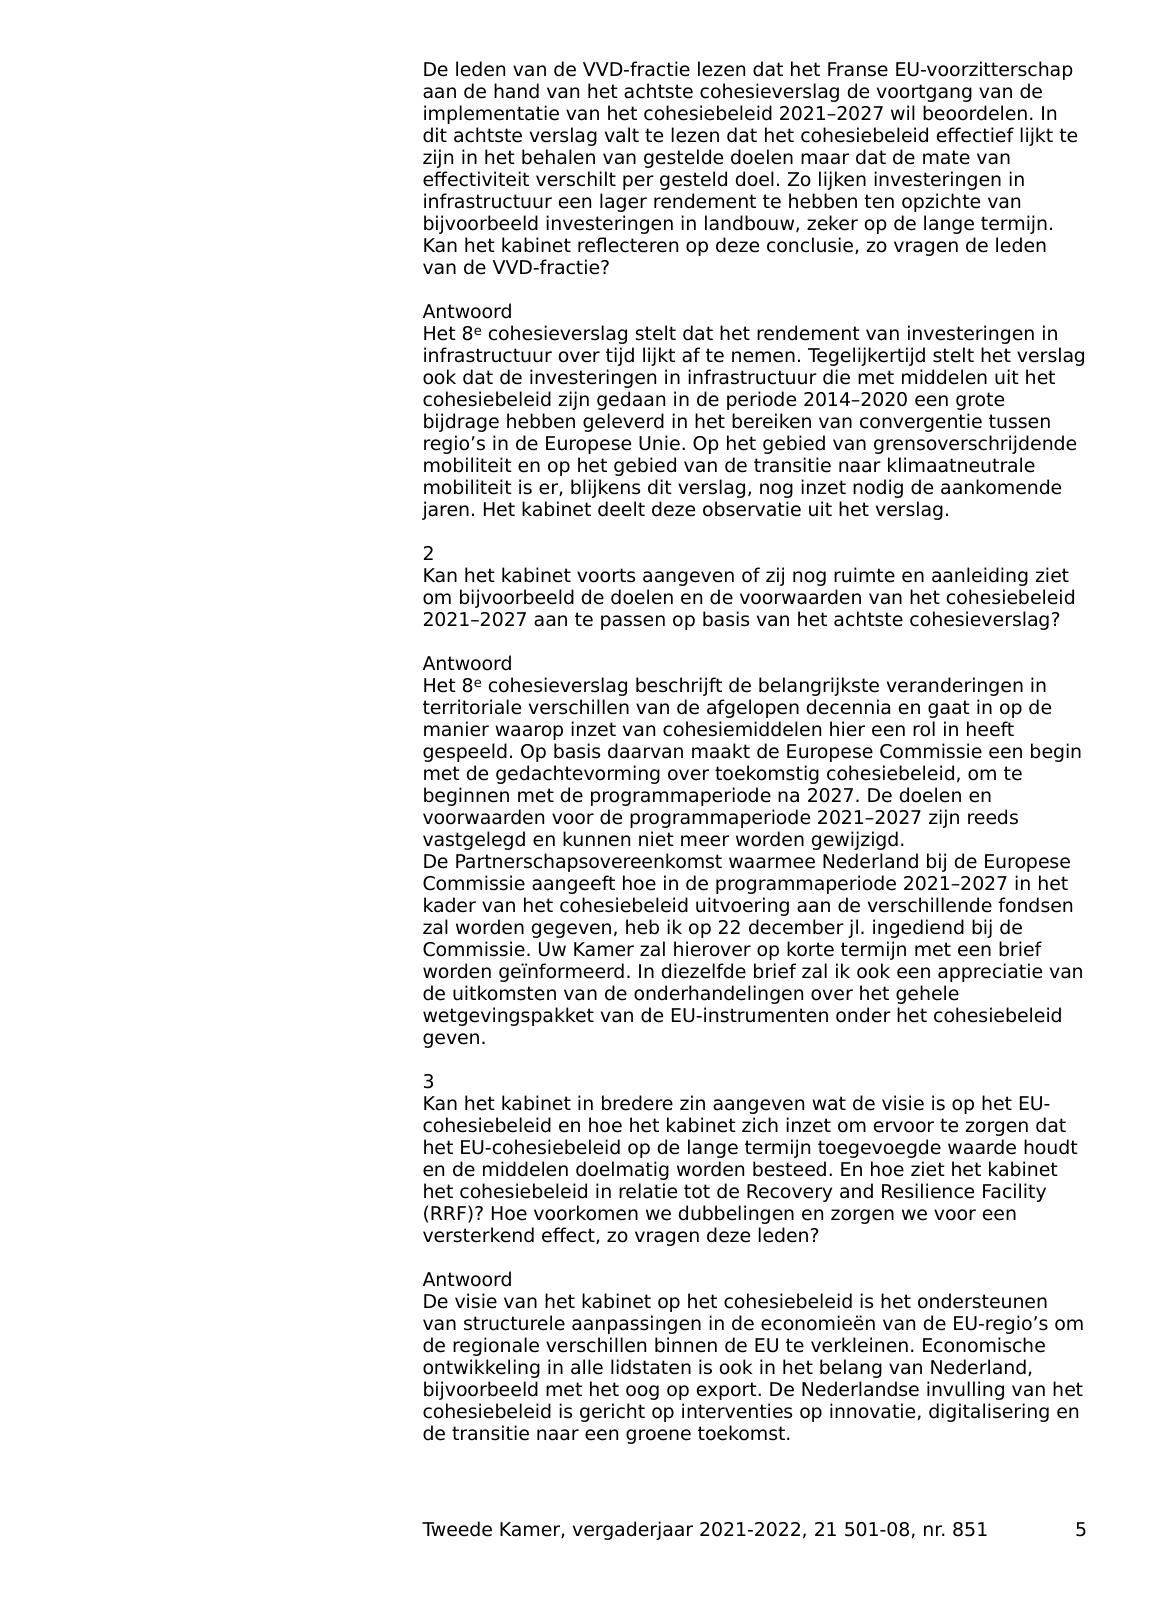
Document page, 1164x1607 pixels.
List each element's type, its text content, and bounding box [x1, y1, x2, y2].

text De Partnerschapsovereenkomst waarmee Nederland bij de Europese Commissie aangeeft hoe in de programmaperiode 2021–2027 in het kader van het cohesiebeleid uitvoering aan de verschillende fondsen zal worden gegeven, heb ik op 22 december jl. ingediend bij de Commissie. Uw Kamer zal hierover op korte termijn met een brief worden geïnformeerd. In diezelfde brief zal ik ook een appreciatie van de uitkomsten van de onderhandelingen over het gehele wetgevingspakket van de EU-instrumenten onder het cohesiebeleid geven. [422, 851, 1087, 1049]
text 3 [422, 1071, 1087, 1093]
text 2 [422, 543, 1087, 565]
text De visie van het kabinet op het cohesiebeleid is het ondersteunen van structurele aanpassingen in de economieën van de EU-regio’s om de regionale verschillen binnen de EU te verkleinen. Economische ontwikkeling in alle lidstaten is ook in het belang van Nederland, bijvoorbeeld met het oog op export. De Nederlandse invulling van het cohesiebeleid is gericht op interventies op innovatie, digitalisering en de transitie naar een groene toekomst. [422, 1291, 1087, 1445]
text Het 8e cohesieverslag stelt dat het rendement van investeringen in infrastructuur over tijd lijkt af te nemen. Tegelijkertijd stelt het verslag ook dat de investeringen in infrastructuur die met middelen uit het cohesiebeleid zijn gedaan in de periode 2014–2020 een grote bijdrage hebben geleverd in het bereiken van convergentie tussen regio’s in de Europese Unie. Op het gebied van grensoverschrijdende mobiliteit en op het gebied van de transitie naar klimaatneutrale mobiliteit is er, blijkens dit verslag, nog inzet nodig de aankomende jaren. Het kabinet deelt deze observatie uit het verslag. [422, 323, 1087, 521]
text Het 8e cohesieverslag beschrijft de belangrijkste veranderingen in territoriale verschillen van de afgelopen decennia en gaat in op de manier waarop inzet van cohesiemiddelen hier een rol in heeft gespeeld. Op basis daarvan maakt de Europese Commissie een begin met de gedachtevorming over toekomstig cohesiebeleid, om te beginnen met de programmaperiode na 2027. De doelen en voorwaarden voor de programmaperiode 2021–2027 zijn reeds vastgelegd en kunnen niet meer worden gewijzigd. [422, 675, 1087, 851]
text Kan het kabinet voorts aangeven of zij nog ruimte en aanleiding ziet om bijvoorbeeld de doelen en de voorwaarden van het cohesiebeleid 2021–2027 aan te passen op basis van het achtste cohesieverslag? [422, 565, 1087, 631]
text Antwoord [422, 653, 1087, 675]
text Antwoord [422, 1269, 1087, 1291]
text Antwoord [422, 301, 1087, 323]
text De leden van de VVD-fractie lezen dat het Franse EU-voorzitterschap aan de hand van het achtste cohesieverslag de voortgang van de implementatie van het cohesiebeleid 2021–2027 wil beoordelen. In dit achtste verslag valt te lezen dat het cohesiebeleid effectief lijkt te zijn in het behalen van gestelde doelen maar dat de mate van effectiviteit verschilt per gesteld doel. Zo lijken investeringen in infrastructuur een lager rendement te hebben ten opzichte van bijvoorbeeld investeringen in landbouw, zeker op de lange termijn. Kan het kabinet reflecteren op deze conclusie, zo vragen de leden van de VVD-fractie? [422, 59, 1087, 279]
text Kan het kabinet in bredere zin aangeven wat de visie is op het EU-cohesiebeleid en hoe het kabinet zich inzet om ervoor te zorgen dat het EU-cohesiebeleid op de lange termijn toegevoegde waarde houdt en de middelen doelmatig worden besteed. En hoe ziet het kabinet het cohesiebeleid in relatie tot de Recovery and Resilience Facility (RRF)? Hoe voorkomen we dubbelingen en zorgen we voor een versterkend effect, zo vragen deze leden? [422, 1093, 1087, 1247]
